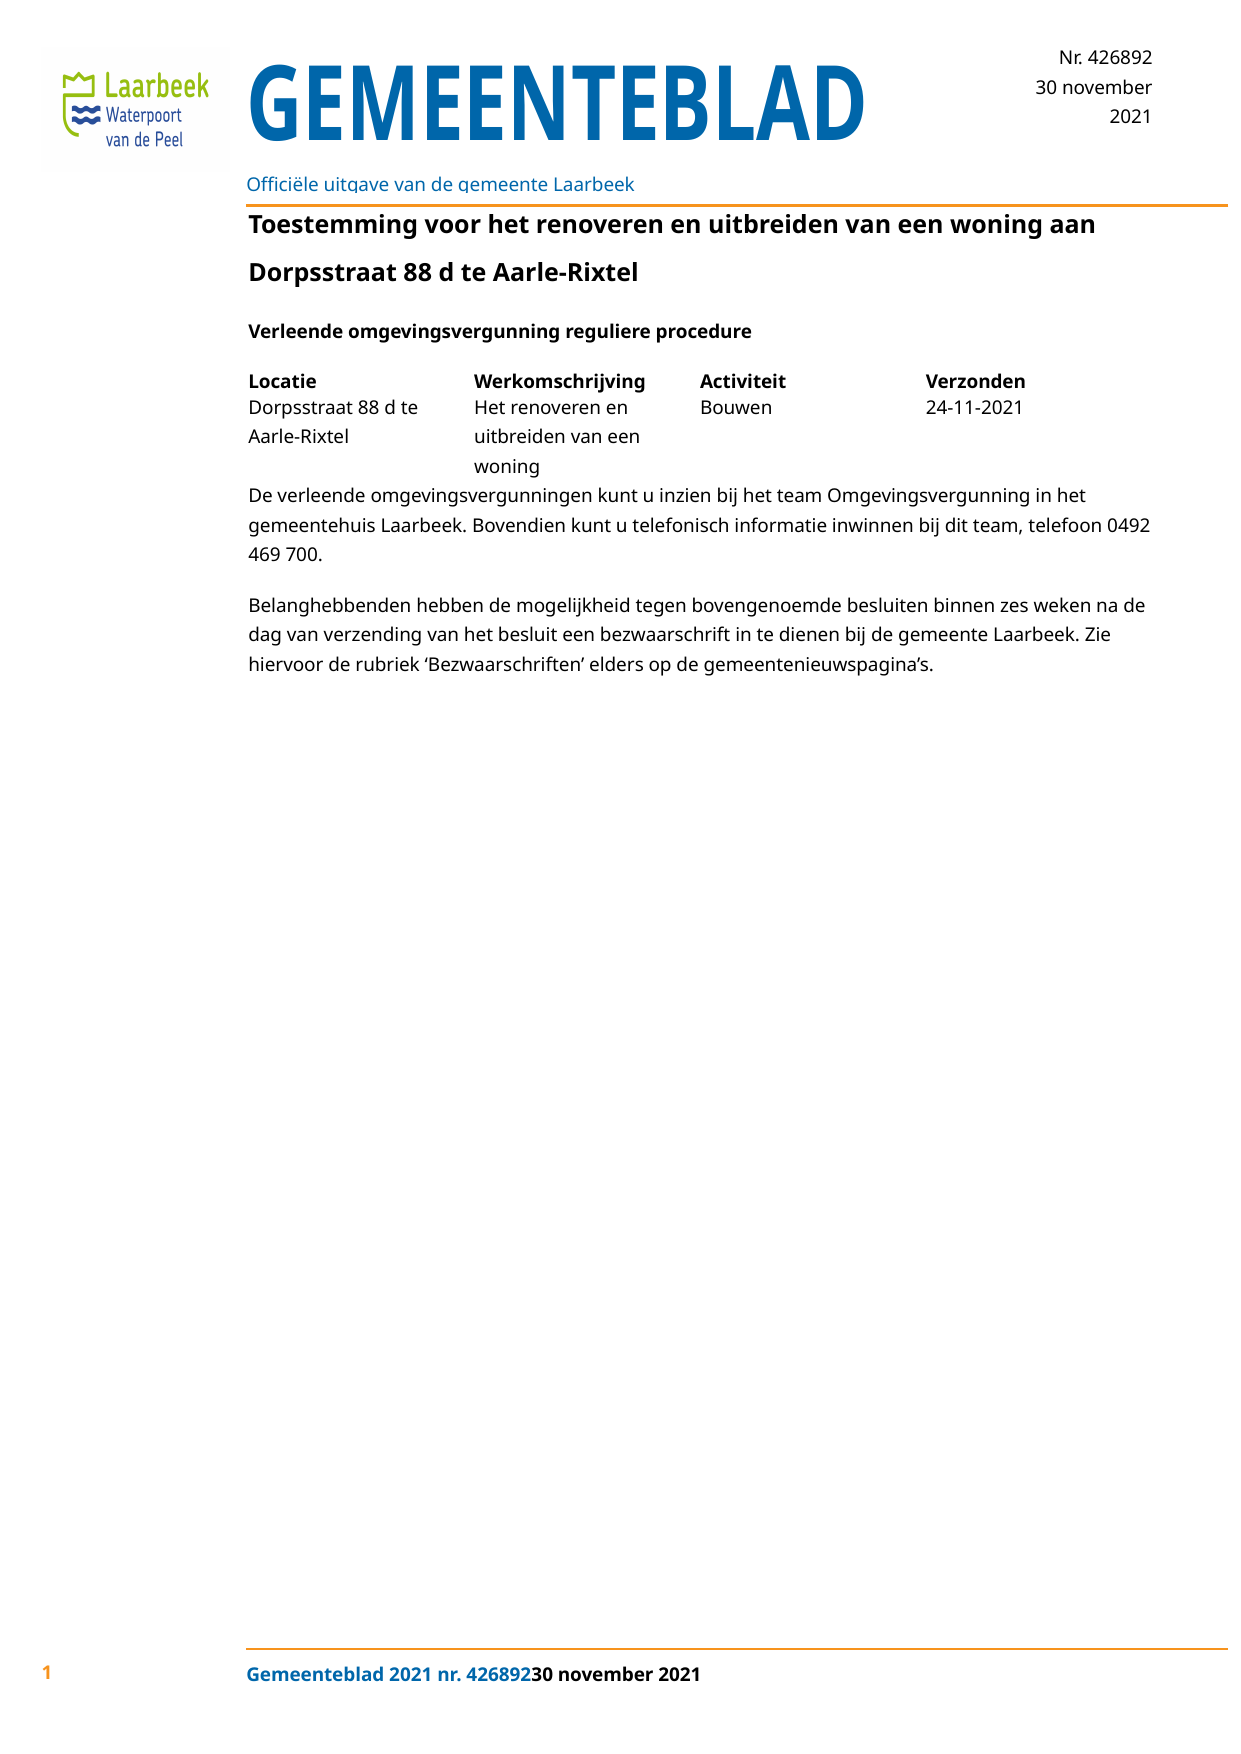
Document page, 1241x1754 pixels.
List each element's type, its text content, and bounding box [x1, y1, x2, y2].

text Verleende omgevingsvergunning reguliere procedure [248, 318, 1152, 344]
table_header Verzonden [926, 369, 1152, 394]
table_header Werkomschrijving [474, 369, 700, 394]
picture [41, 47, 231, 172]
text De verleende omgevingsvergunningen kunt u inzien bij het team Omgevingsvergunning in het gemeentehuis Laarbeek. Bovendien kunt u telefonisch informatie inwinnen bij dit team, telefoon 0492 469 700. [248, 482, 1152, 567]
table_cell 24-11-2021 [926, 394, 1152, 479]
table_cell Dorpsstraat 88 d te Aarle-Rixtel [248, 394, 474, 479]
text Belanghebbenden hebben de mogelijkheid tegen bovengenoemde besluiten binnen zes weken na de dag van verzending van het besluit een bezwaarschrift in te dienen bij de gemeente Laarbeek. Zie hiervoor de rubriek ‘Bezwaarschriften’ elders op de gemeentenieuwspagina’s. [248, 592, 1152, 677]
table_cell Bouwen [700, 394, 926, 479]
table_header Locatie [248, 369, 474, 394]
table_header Activiteit [700, 369, 926, 394]
text Toestemming voor het renoveren en uitbreiden van een woning aan Dorpsstraat 88 d te Aarle-Rixtel [248, 207, 1152, 288]
table_cell Het renoveren en uitbreiden van een woning [474, 394, 700, 479]
